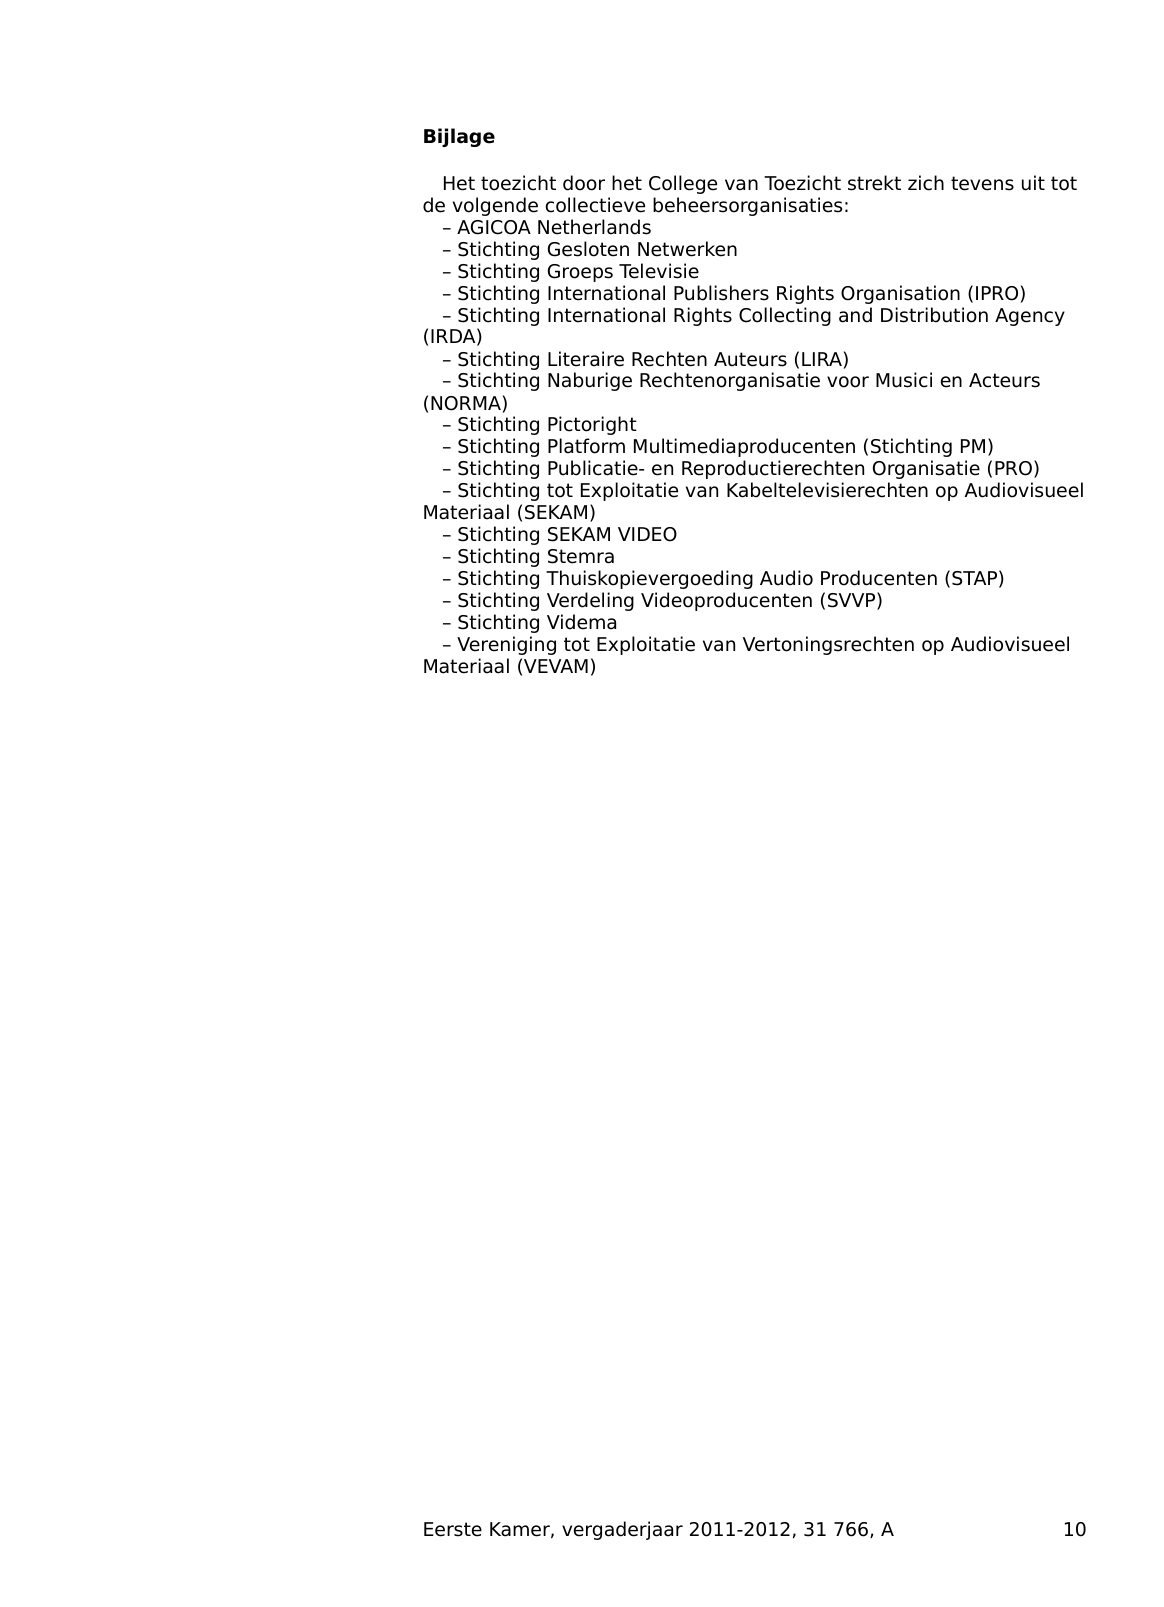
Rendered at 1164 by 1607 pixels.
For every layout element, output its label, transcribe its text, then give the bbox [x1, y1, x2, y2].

text Het toezicht door het College van Toezicht strekt zich tevens uit tot de volgende collectieve beheersorganisaties: [422, 173, 1087, 217]
text – Stichting Thuiskopievergoeding Audio Producenten (STAP) [422, 568, 1087, 590]
text – Stichting tot Exploitatie van Kabeltelevisierechten op Audiovisueel Materiaal (SEKAM) [422, 480, 1087, 524]
text – Stichting Platform Multimediaproducenten (Stichting PM) [422, 436, 1087, 458]
text – Vereniging tot Exploitatie van Vertoningsrechten op Audiovisueel Materiaal (VEVAM) [422, 634, 1087, 678]
text – Stichting Gesloten Netwerken [422, 238, 1087, 261]
text – Stichting Videma [422, 612, 1087, 634]
text – Stichting SEKAM VIDEO [422, 524, 1087, 546]
text – Stichting Naburige Rechtenorganisatie voor Musici en Acteurs (NORMA) [422, 370, 1087, 414]
text – Stichting International Rights Collecting and Distribution Agency (IRDA) [422, 304, 1087, 348]
text – Stichting Verdeling Videoproducenten (SVVP) [422, 590, 1087, 612]
text – Stichting Groeps Televisie [422, 261, 1087, 282]
subtitle Bijlage [77, 126, 1087, 148]
text – Stichting Stemra [422, 546, 1087, 568]
text – Stichting Literaire Rechten Auteurs (LIRA) [422, 348, 1087, 370]
text – AGICOA Netherlands [422, 217, 1087, 238]
text – Stichting International Publishers Rights Organisation (IPRO) [422, 282, 1087, 304]
text – Stichting Publicatie- en Reproductierechten Organisatie (PRO) [422, 458, 1087, 480]
text – Stichting Pictoright [422, 414, 1087, 436]
